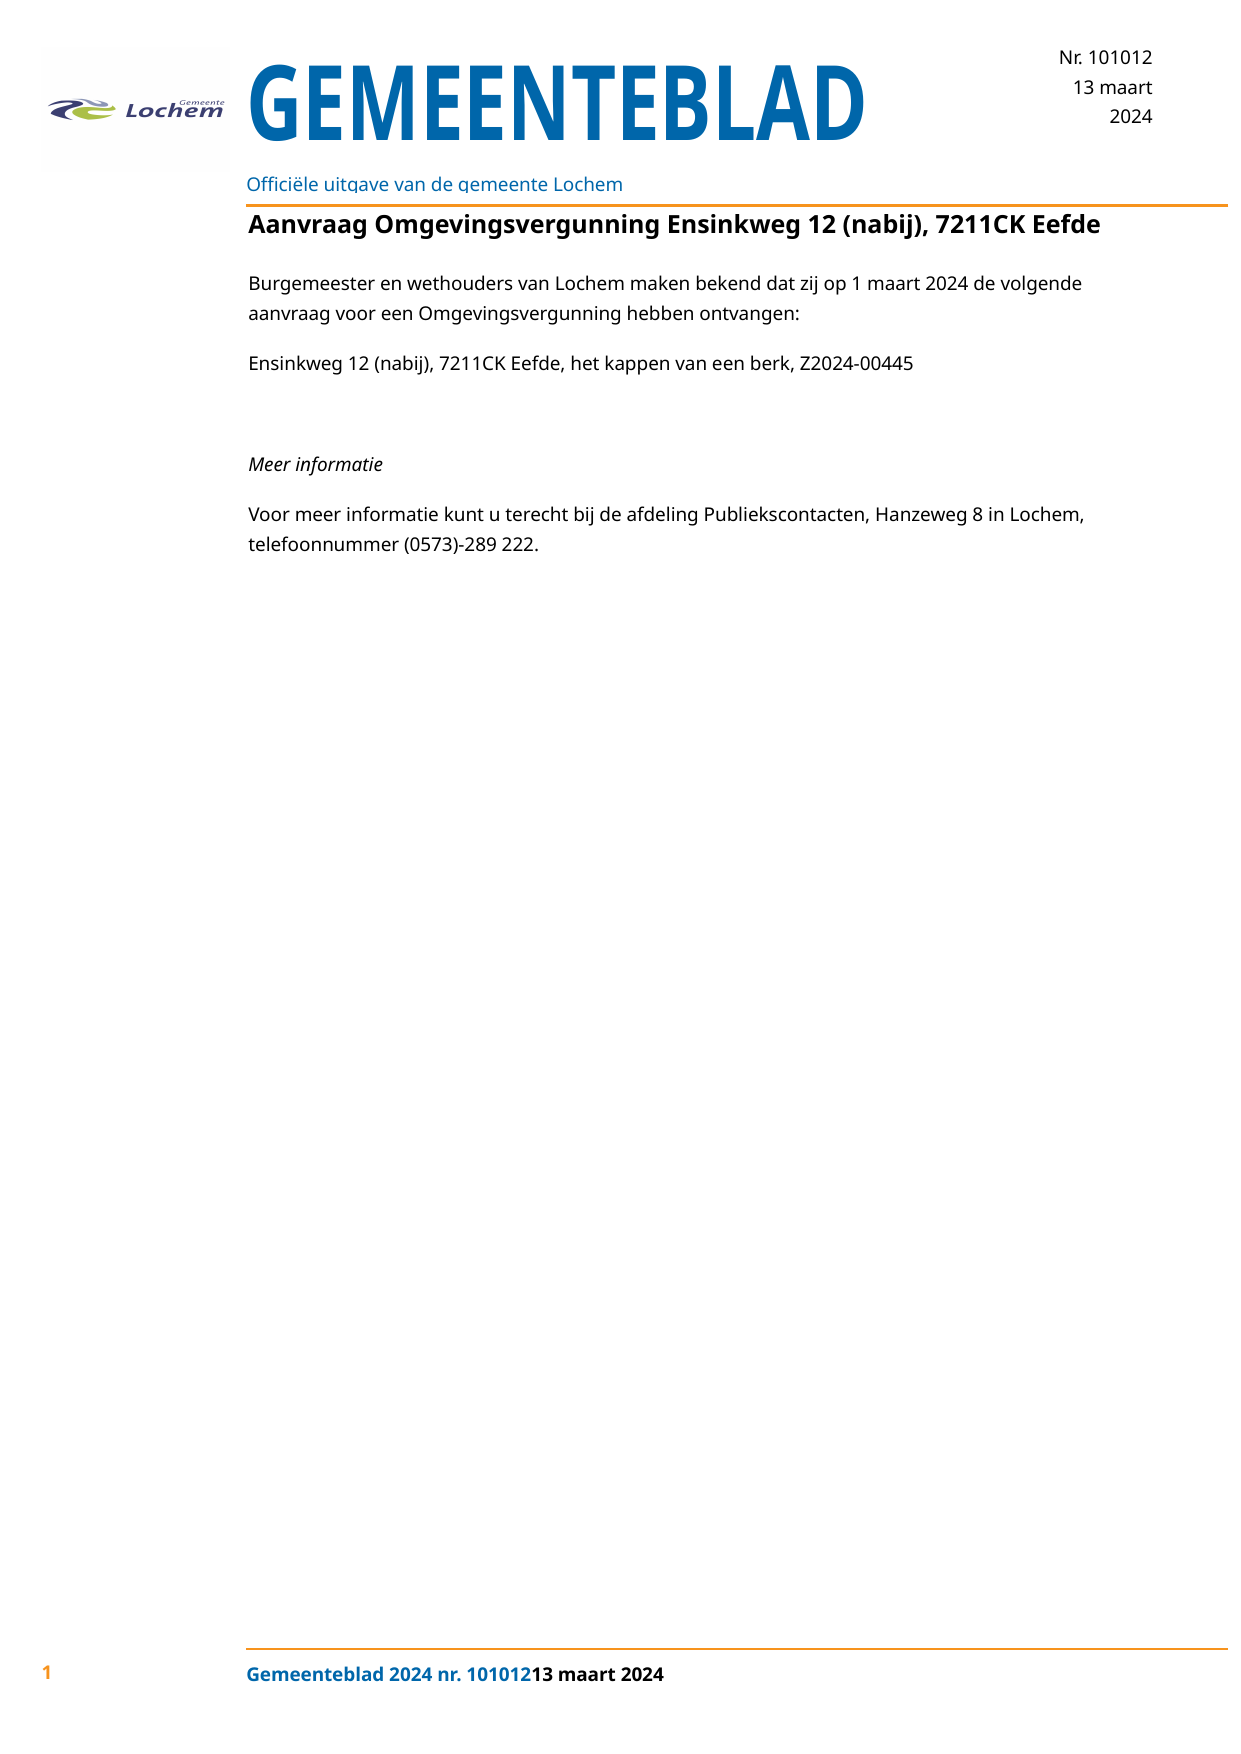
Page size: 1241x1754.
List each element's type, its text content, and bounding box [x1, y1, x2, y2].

text Ensinkweg 12 (nabij), 7211CK Eefde, het kappen van een berk, Z2024-00445 [248, 350, 1152, 376]
text Voor meer informatie kunt u terecht bij de afdeling Publiekscontacten, Hanzeweg 8 in Lochem, telefoonnummer (0573)-289 222. [248, 502, 1152, 557]
picture [41, 47, 231, 172]
text Aanvraag Omgevingsvergunning Ensinkweg 12 (nabij), 7211CK Eefde [248, 207, 1152, 241]
text Meer informatie [248, 451, 1152, 477]
text Burgemeester en wethouders van Lochem maken bekend dat zij op 1 maart 2024 de volgende aanvraag voor een Omgevingsvergunning hebben ontvangen: [248, 270, 1152, 326]
